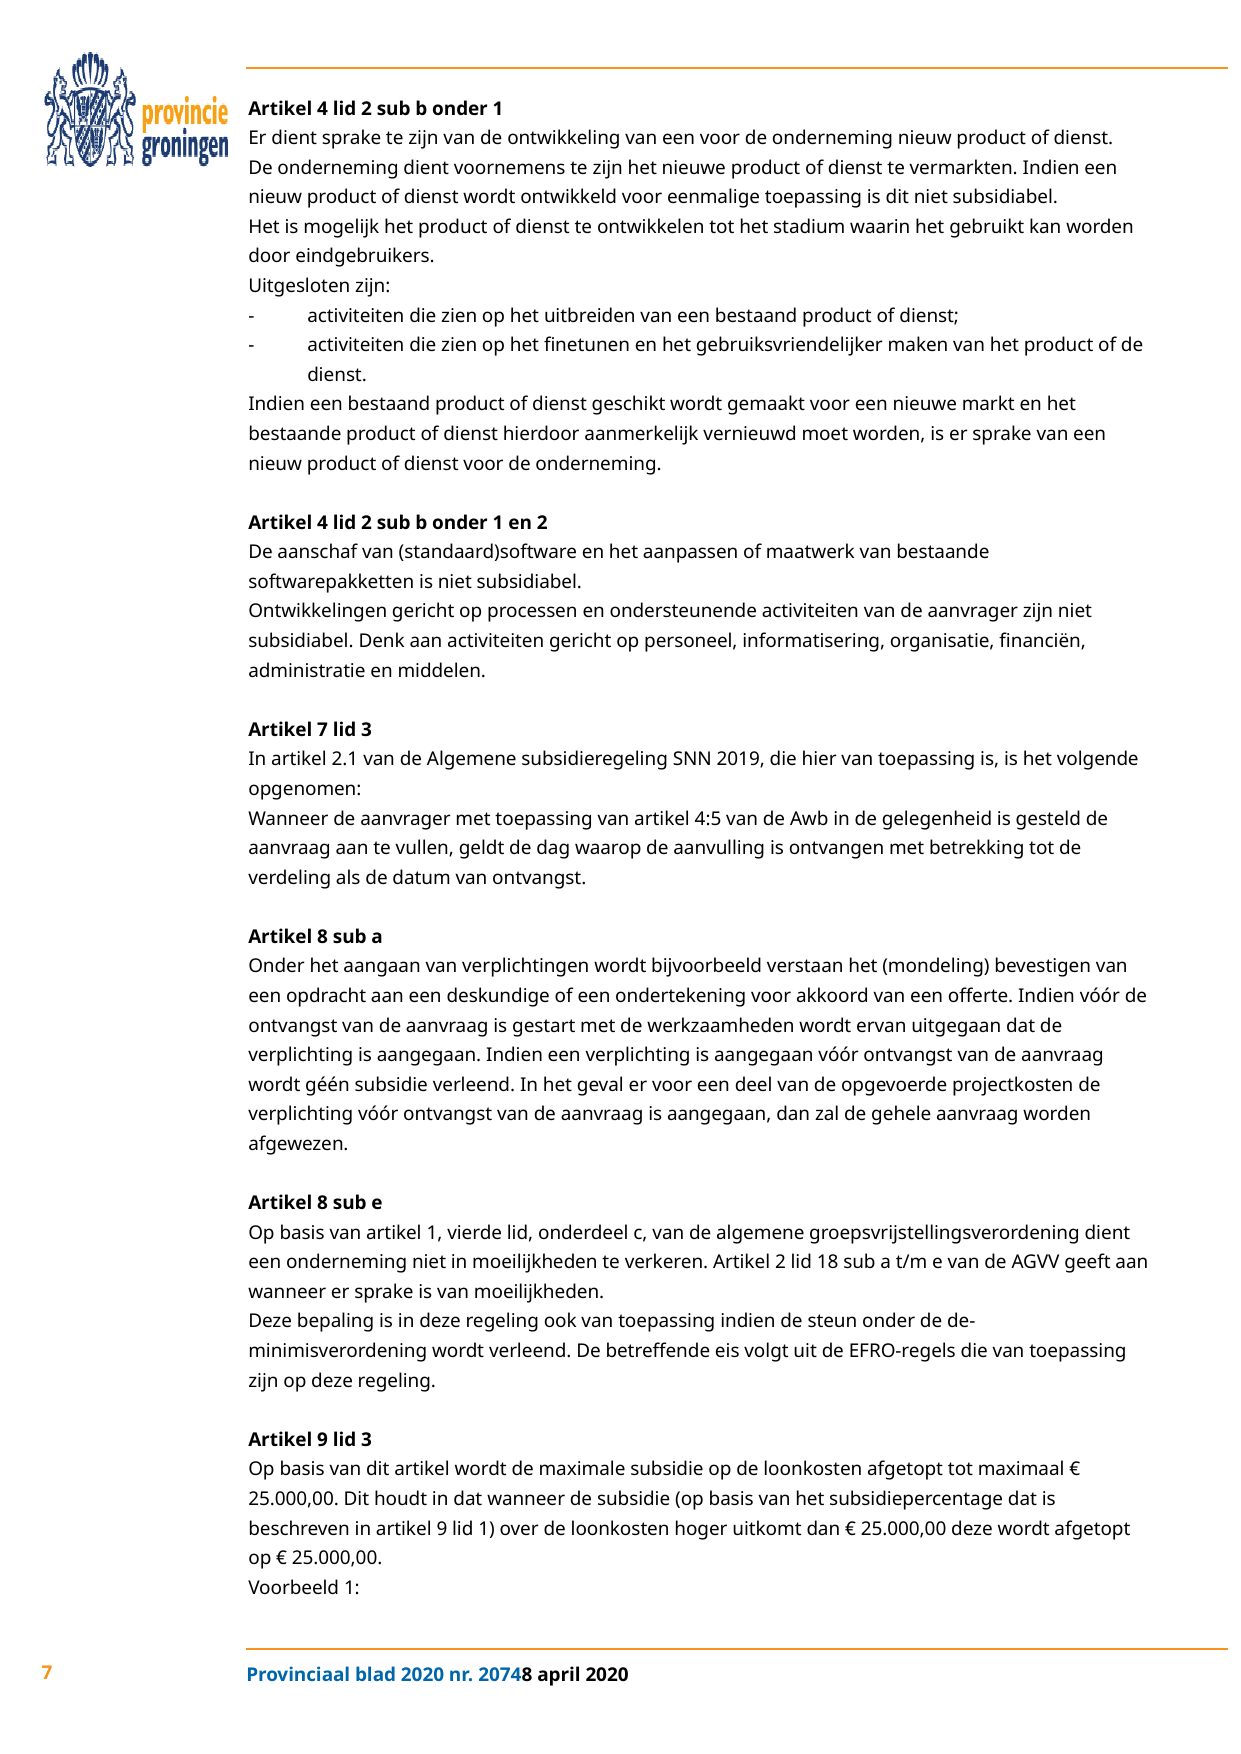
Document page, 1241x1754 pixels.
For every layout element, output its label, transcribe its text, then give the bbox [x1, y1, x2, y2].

text Uitgesloten zijn: [248, 272, 1152, 298]
text Artikel 8 sub a [248, 923, 1152, 949]
picture [41, 47, 231, 172]
text Artikel 4 lid 2 sub b onder 1 [248, 95, 1152, 121]
text Op basis van artikel 1, vierde lid, onderdeel c, van de algemene groepsvrijstellingsverordening dient een onderneming niet in moeilijkheden te verkeren. Artikel 2 lid 18 sub a t/m e van de AGVV geeft aan wanneer er sprake is van moeilijkheden. [248, 1219, 1152, 1304]
list activiteiten die zien op het uitbreiden van een bestaand product of dienst; [248, 302, 1152, 328]
text Deze bepaling is in deze regeling ook van toepassing indien de steun onder de de-minimisverordening wordt verleend. De betreffende eis volgt uit de EFRO-regels die van toepassing zijn op deze regeling. [248, 1308, 1152, 1393]
text Indien een bestaand product of dienst geschikt wordt gemaakt voor een nieuwe markt en het bestaande product of dienst hierdoor aanmerkelijk vernieuwd moet worden, is er sprake van een nieuw product of dienst voor de onderneming. [248, 391, 1152, 476]
text Artikel 4 lid 2 sub b onder 1 en 2 [248, 509, 1152, 535]
text Het is mogelijk het product of dienst te ontwikkelen tot het stadium waarin het gebruikt kan worden door eindgebruikers. [248, 213, 1152, 268]
text Voorbeeld 1: [248, 1574, 1152, 1600]
text Artikel 9 lid 3 [248, 1426, 1152, 1452]
text Onder het aangaan van verplichtingen wordt bijvoorbeeld verstaan het (mondeling) bevestigen van een opdracht aan een deskundige of een ondertekening voor akkoord van een offerte. Indien vóór de ontvangst van de aanvraag is gestart met de werkzaamheden wordt ervan uitgegaan dat de verplichting is aangegaan. Indien een verplichting is aangegaan vóór ontvangst van de aanvraag wordt géén subsidie verleend. In het geval er voor een deel van de opgevoerde projectkosten de verplichting vóór ontvangst van de aanvraag is aangegaan, dan zal de gehele aanvraag worden afgewezen. [248, 953, 1152, 1156]
text De aanschaf van (standaard)software en het aanpassen of maatwerk van bestaande softwarepakketten is niet subsidiabel. [248, 538, 1152, 594]
text Artikel 8 sub e [248, 1189, 1152, 1215]
text De onderneming dient voornemens te zijn het nieuwe product of dienst te vermarkten. Indien een nieuw product of dienst wordt ontwikkeld voor eenmalige toepassing is dit niet subsidiabel. [248, 154, 1152, 209]
text Artikel 7 lid 3 [248, 716, 1152, 742]
text Wanneer de aanvrager met toepassing van artikel 4:5 van de Awb in de gelegenheid is gesteld de aanvraag aan te vullen, geldt de dag waarop de aanvulling is ontvangen met betrekking tot de verdeling als de datum van ontvangst. [248, 805, 1152, 890]
text Er dient sprake te zijn van de ontwikkeling van een voor de onderneming nieuw product of dienst. [248, 124, 1152, 150]
text Op basis van dit artikel wordt de maximale subsidie op de loonkosten afgetopt tot maximaal € 25.000,00. Dit houdt in dat wanneer de subsidie (op basis van het subsidiepercentage dat is beschreven in artikel 9 lid 1) over de loonkosten hoger uitkomt dan € 25.000,00 deze wordt afgetopt op € 25.000,00. [248, 1456, 1152, 1570]
text Ontwikkelingen gericht op processen en ondersteunende activiteiten van de aanvrager zijn niet subsidiabel. Denk aan activiteiten gericht op personeel, informatisering, organisatie, financiën, administratie en middelen. [248, 598, 1152, 683]
list activiteiten die zien op het finetunen en het gebruiksvriendelijker maken van het product of de dienst. [248, 331, 1152, 387]
text In artikel 2.1 van de Algemene subsidieregeling SNN 2019, die hier van toepassing is, is het volgende opgenomen: [248, 746, 1152, 801]
